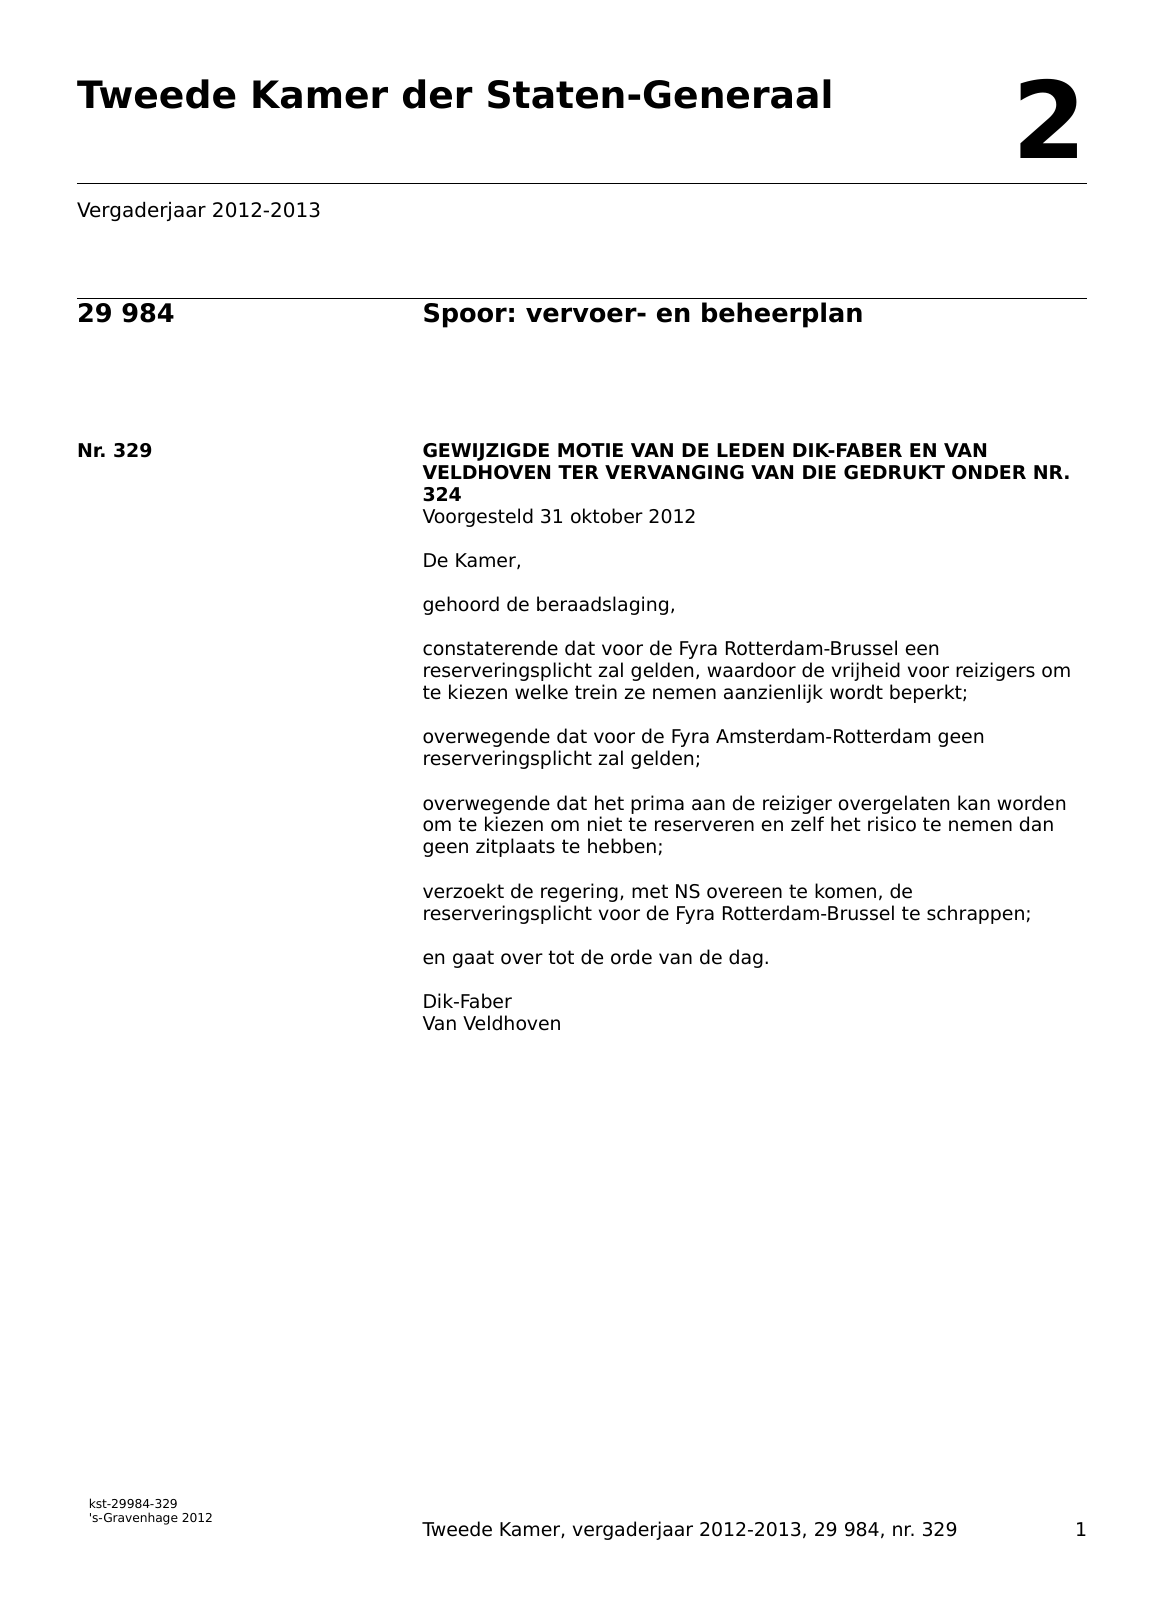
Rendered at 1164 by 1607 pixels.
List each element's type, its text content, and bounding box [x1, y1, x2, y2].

text overwegende dat het prima aan de reiziger overgelaten kan worden om te kiezen om niet te reserveren en zelf het risico te nemen dan geen zitplaats te hebben; [422, 792, 1087, 858]
text 's-Gravenhage 2012 [88, 1511, 323, 1525]
table_header 2 [886, 59, 1087, 183]
text overwegende dat voor de Fyra Amsterdam-Rotterdam geen reserveringsplicht zal gelden; [422, 726, 1087, 770]
text constaterende dat voor de Fyra Rotterdam-Brussel een reserveringsplicht zal gelden, waardoor de vrijheid voor reizigers om te kiezen welke trein ze nemen aanzienlijk wordt beperkt; [422, 638, 1087, 704]
text Dik-Faber [422, 991, 1087, 1013]
table_cell Vergaderjaar 2012-2013 [77, 184, 1087, 298]
subtitle Nr. 329 GEWIJZIGDE MOTIE VAN DE LEDEN DIK-FABER EN VAN VELDHOVEN TER VERVANGING VAN DIE GEDRUKT ONDER NR. 324 [77, 440, 1087, 506]
text en gaat over tot de orde van de dag. [422, 947, 1087, 969]
text Voorgesteld 31 oktober 2012 [422, 506, 1087, 528]
text gehoord de beraadslaging, [422, 594, 1087, 616]
text kst-29984-329 [88, 1497, 323, 1511]
subtitle 29 984 Spoor: vervoer- en beheerplan [77, 299, 1087, 329]
text Van Veldhoven [422, 1013, 1087, 1035]
text verzoekt de regering, met NS overeen te komen, de reserveringsplicht voor de Fyra Rotterdam-Brussel te schrappen; [422, 881, 1087, 924]
text De Kamer, [422, 550, 1087, 572]
table_header Tweede Kamer der Staten-Generaal [77, 59, 886, 183]
